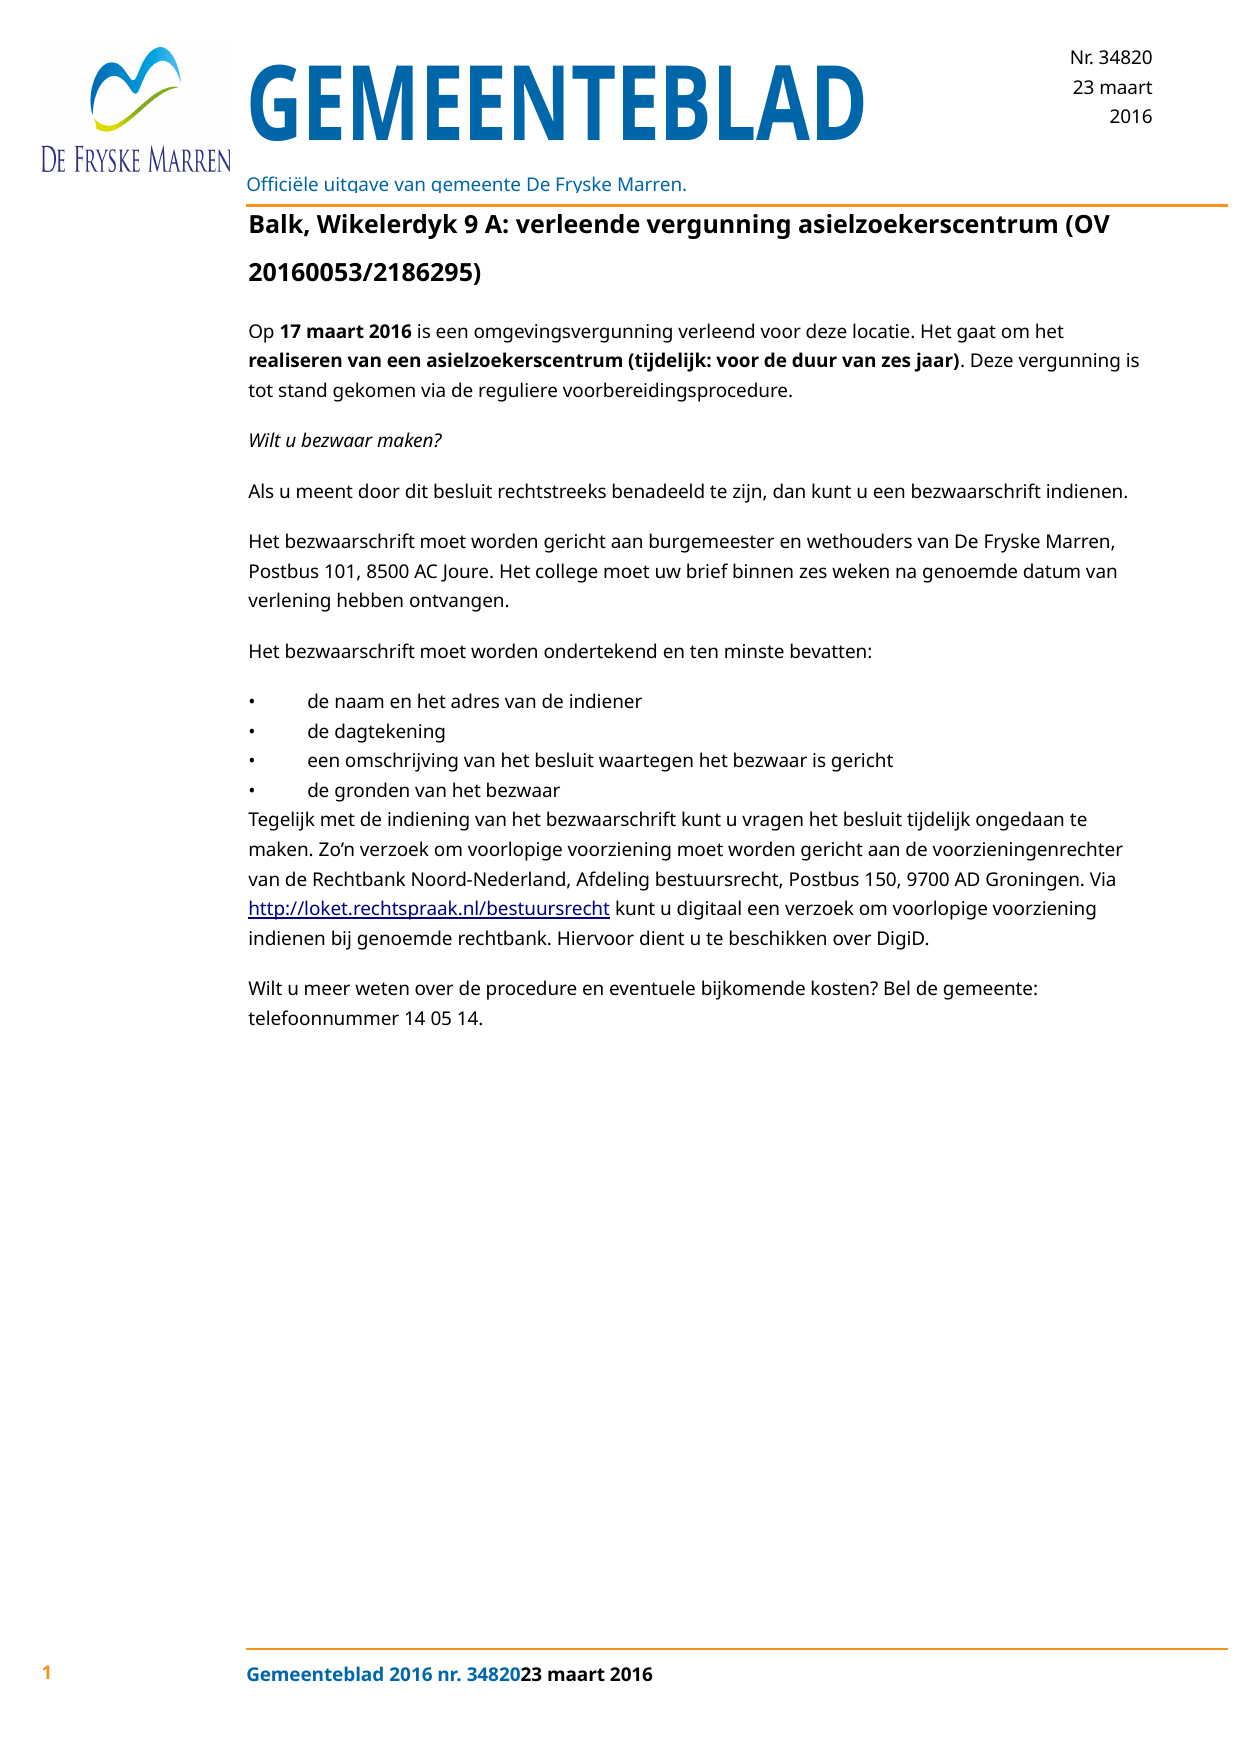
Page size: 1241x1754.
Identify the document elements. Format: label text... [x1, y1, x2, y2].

text Balk, Wikelerdyk 9 A: verleende vergunning asielzoekerscentrum (OV 20160053/2186295) [248, 207, 1152, 288]
list de gronden van het bezwaar [248, 777, 1152, 803]
text Wilt u meer weten over de procedure en eventuele bijkomende kosten? Bel de gemeente: telefoonnummer 14 05 14. [248, 975, 1152, 1031]
list de dagtekening [248, 718, 1152, 744]
list de naam en het adres van de indiener [248, 688, 1152, 714]
picture [41, 47, 231, 172]
text Als u meent door dit besluit rechtstreeks benadeeld te zijn, dan kunt u een bezwaarschrift indienen. [248, 478, 1152, 504]
list een omschrijving van het besluit waartegen het bezwaar is gericht [248, 747, 1152, 773]
text Wilt u bezwaar maken? [248, 427, 1152, 453]
text Op 17 maart 2016 is een omgevingsvergunning verleend voor deze locatie. Het gaat om het realiseren van een asielzoekerscentrum (tijdelijk: voor de duur van zes jaar). Deze vergunning is tot stand gekomen via de reguliere voorbereidingsprocedure. [248, 318, 1152, 403]
text Tegelijk met de indiening van het bezwaarschrift kunt u vragen het besluit tijdelijk ongedaan te maken. Zo’n verzoek om voorlopige voorziening moet worden gericht aan de voorzieningenrechter van de Rechtbank Noord-Nederland, Afdeling bestuursrecht, Postbus 150, 9700 AD Groningen. Via http://loket.rechtspraak.nl/bestuursrecht kunt u digitaal een verzoek om voorlopige voorziening indienen bij genoemde rechtbank. Hiervoor dient u te beschikken over DigiD. [248, 807, 1152, 951]
text Het bezwaarschrift moet worden gericht aan burgemeester en wethouders van De Fryske Marren, Postbus 101, 8500 AC Joure. Het college moet uw brief binnen zes weken na genoemde datum van verlening hebben ontvangen. [248, 528, 1152, 613]
text Het bezwaarschrift moet worden ondertekend en ten minste bevatten: [248, 638, 1152, 664]
